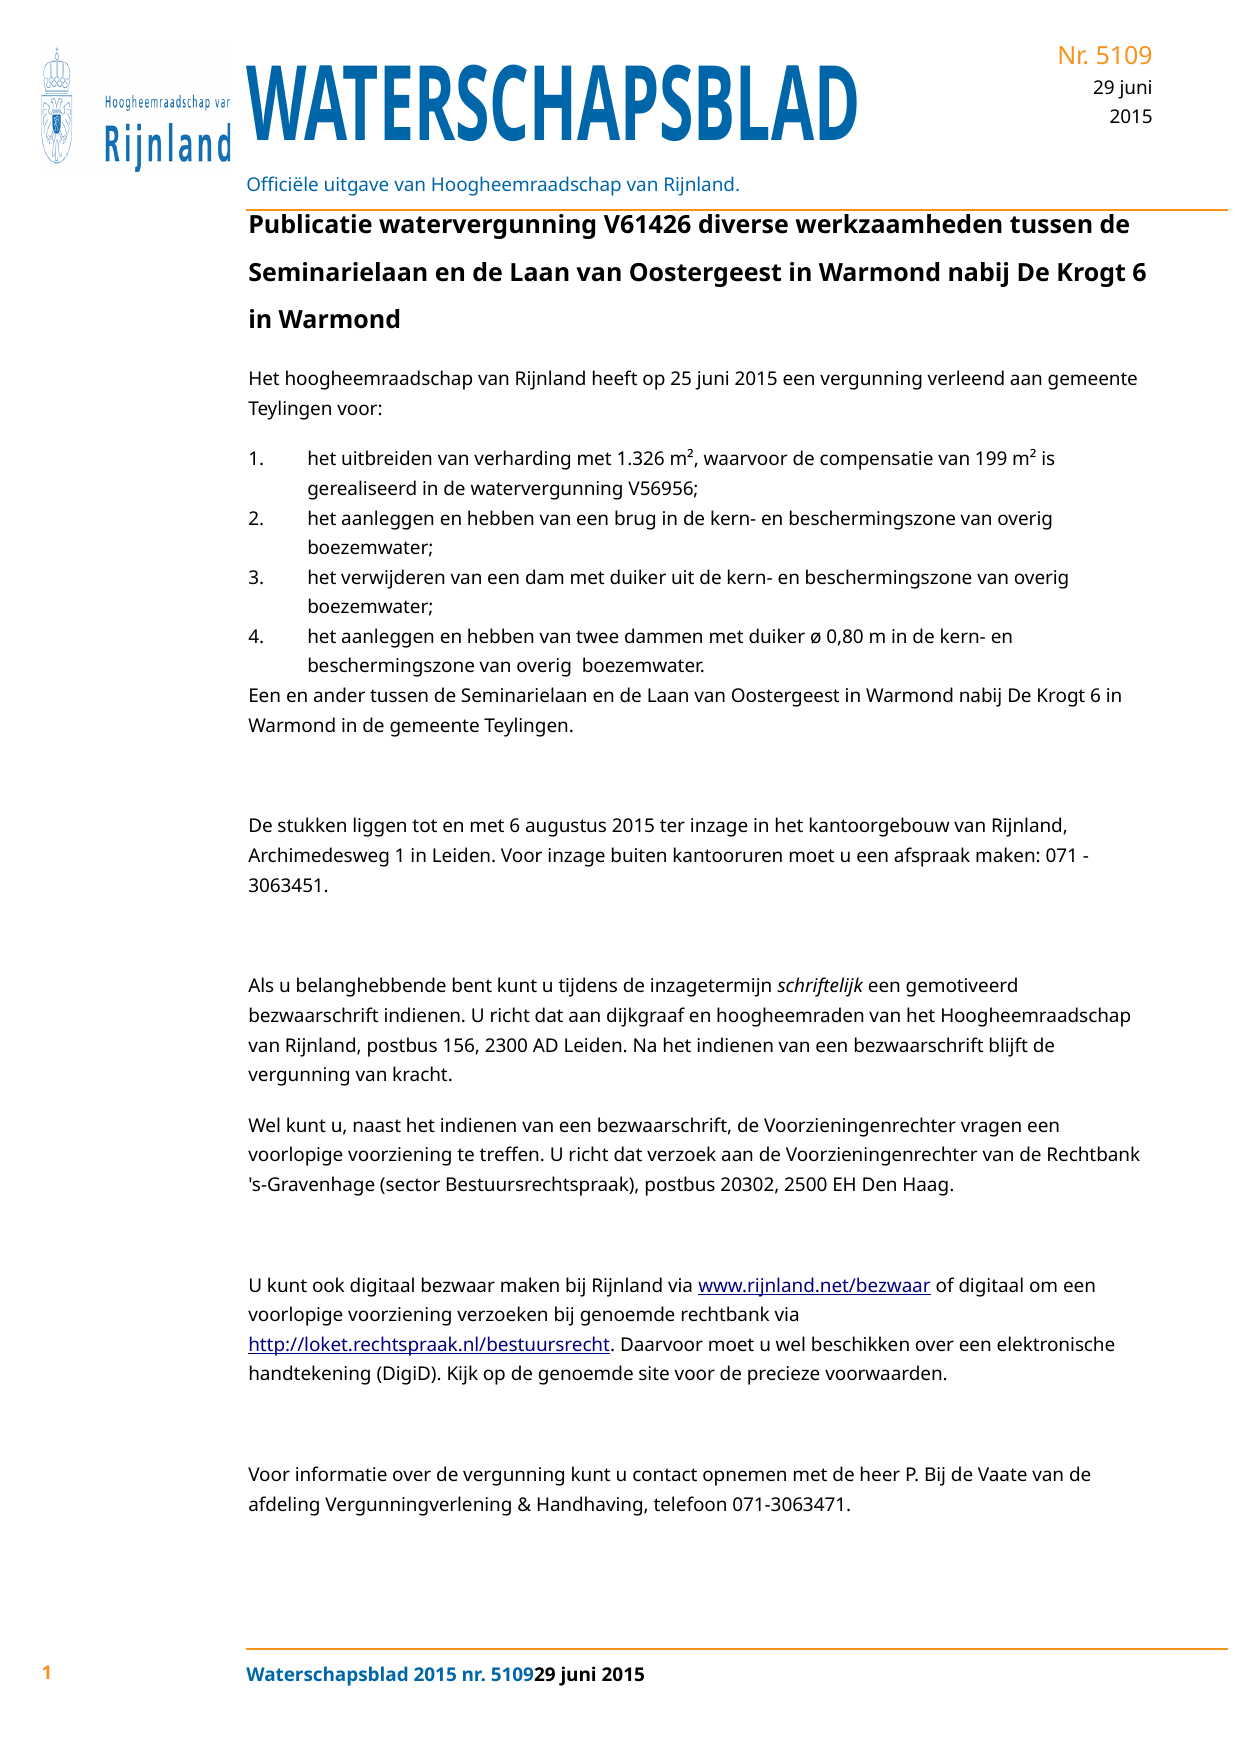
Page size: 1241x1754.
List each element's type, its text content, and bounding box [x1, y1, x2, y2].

text Het hoogheemraadschap van Rijnland heeft op 25 juni 2015 een vergunning verleend aan gemeente Teylingen voor: [248, 366, 1152, 421]
text U kunt ook digitaal bezwaar maken bij Rijnland via www.rijnland.net/bezwaar of digitaal om een voorlopige voorziening verzoeken bij genoemde rechtbank via http://loket.rechtspraak.nl/bestuursrecht. Daarvoor moet u wel beschikken over een elektronische handtekening (DigiD). Kijk op de genoemde site voor de precieze voorwaarden. [248, 1272, 1152, 1386]
list het aanleggen en hebben van een brug in de kern- en beschermingszone van overig boezemwater; [248, 505, 1152, 560]
text Wel kunt u, naast het indienen van een bezwaarschrift, de Voorzieningenrechter vragen een voorlopige voorziening te treffen. U richt dat verzoek aan de Voorzieningenrechter van de Rechtbank 's-Gravenhage (sector Bestuursrechtspraak), postbus 20302, 2500 EH Den Haag. [248, 1112, 1152, 1197]
list het aanleggen en hebben van twee dammen met duiker ø 0,80 m in de kern- en beschermingszone van overig boezemwater. [248, 623, 1152, 678]
list het verwijderen van een dam met duiker uit de kern- en beschermingszone van overig boezemwater; [248, 564, 1152, 619]
text De stukken liggen tot en met 6 augustus 2015 ter inzage in het kantoorgebouw van Rijnland, Archimedesweg 1 in Leiden. Voor inzage buiten kantooruren moet u een afspraak maken: 071 - 3063451. [248, 813, 1152, 897]
list het uitbreiden van verharding met 1.326 m², waarvoor de compensatie van 199 m² is gerealiseerd in de watervergunning V56956; [248, 446, 1152, 501]
text Publicatie watervergunning V61426 diverse werkzaamheden tussen de Seminarielaan en de Laan van Oostergeest in Warmond nabij De Krogt 6 in Warmond [248, 211, 1152, 336]
picture [41, 47, 231, 172]
text Een en ander tussen de Seminarielaan en de Laan van Oostergeest in Warmond nabij De Krogt 6 in Warmond in de gemeente Teylingen. [248, 682, 1152, 737]
text Voor informatie over de vergunning kunt u contact opnemen met de heer P. Bij de Vaate van de afdeling Vergunningverlening & Handhaving, telefoon 071-3063471. [248, 1461, 1152, 1517]
text Als u belanghebbende bent kunt u tijdens de inzagetermijn schriftelijk een gemotiveerd bezwaarschrift indienen. U richt dat aan dijkgraaf en hoogheemraden van het Hoogheemraadschap van Rijnland, postbus 156, 2300 AD Leiden. Na het indienen van een bezwaarschrift blijft de vergunning van kracht. [248, 973, 1152, 1087]
